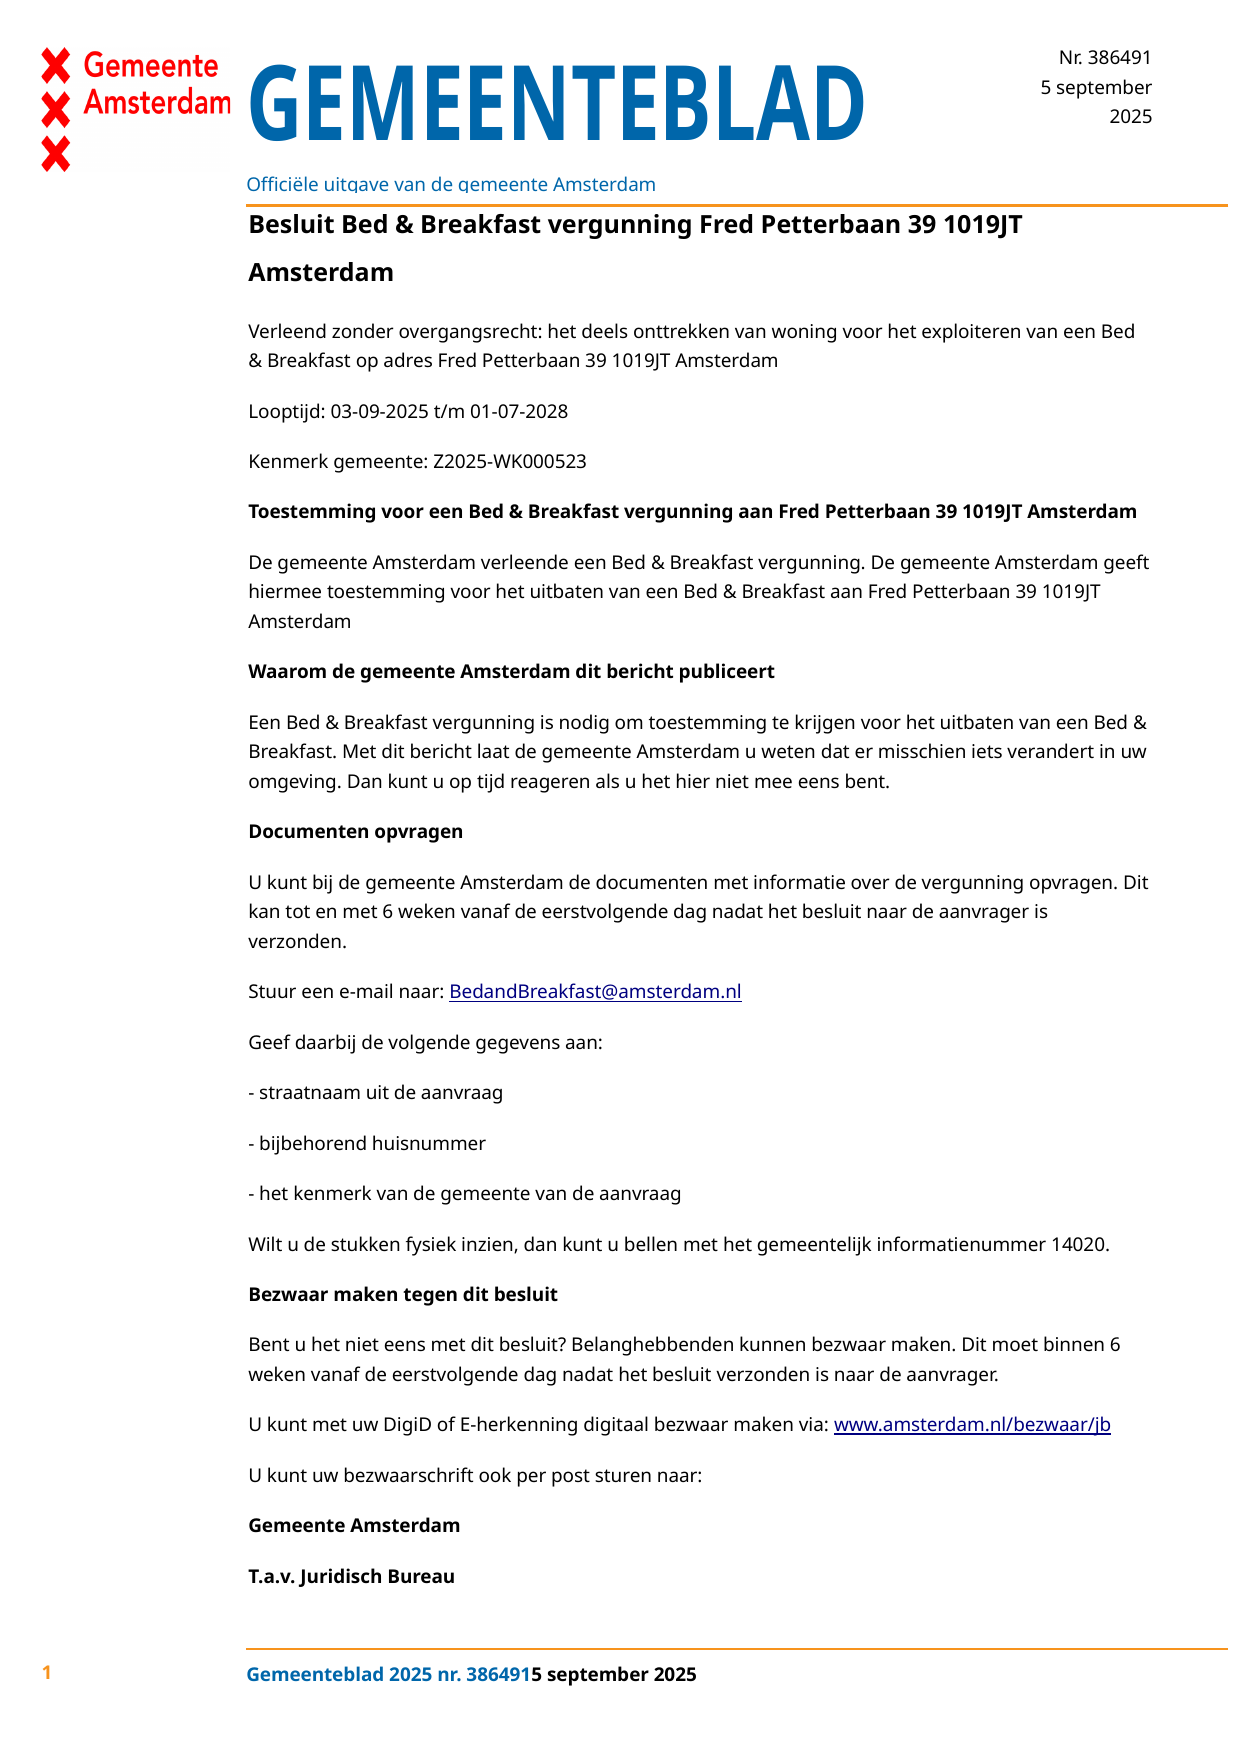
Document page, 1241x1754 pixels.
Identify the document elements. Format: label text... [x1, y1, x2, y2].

text Waarom de gemeente Amsterdam dit bericht publiceert [248, 659, 1152, 684]
text U kunt bij de gemeente Amsterdam de documenten met informatie over de vergunning opvragen. Dit kan tot en met 6 weken vanaf de eerstvolgende dag nadat het besluit naar de aanvrager is verzonden. [248, 869, 1152, 954]
text - straatnaam uit de aanvraag [248, 1079, 1152, 1105]
text Wilt u de stukken fysiek inzien, dan kunt u bellen met het gemeentelijk informatienummer 14020. [248, 1231, 1152, 1257]
text Stuur een e-mail naar: BedandBreakfast@amsterdam.nl [248, 979, 1152, 1004]
text Gemeente Amsterdam [248, 1512, 1152, 1538]
text - het kenmerk van de gemeente van de aanvraag [248, 1180, 1152, 1206]
text Een Bed & Breakfast vergunning is nodig om toestemming te krijgen voor het uitbaten van een Bed & Breakfast. Met dit bericht laat de gemeente Amsterdam u weten dat er misschien iets verandert in uw omgeving. Dan kunt u op tijd reageren als u het hier niet mee eens bent. [248, 709, 1152, 794]
text Toestemming voor een Bed & Breakfast vergunning aan Fred Petterbaan 39 1019JT Amsterdam [248, 499, 1152, 524]
text Bent u het niet eens met dit besluit? Belanghebbenden kunnen bezwaar maken. Dit moet binnen 6 weken vanaf de eerstvolgende dag nadat het besluit verzonden is naar de aanvrager. [248, 1332, 1152, 1387]
text Looptijd: 03-09-2025 t/m 01-07-2028 [248, 398, 1152, 424]
text U kunt met uw DigiD of E-herkenning digitaal bezwaar maken via: www.amsterdam.nl/bezwaar/jb [248, 1412, 1152, 1437]
text T.a.v. Juridisch Bureau [248, 1563, 1152, 1589]
text U kunt uw bezwaarschrift ook per post sturen naar: [248, 1462, 1152, 1488]
text Verleend zonder overgangsrecht: het deels onttrekken van woning voor het exploiteren van een Bed & Breakfast op adres Fred Petterbaan 39 1019JT Amsterdam [248, 318, 1152, 373]
text Geef daarbij de volgende gegevens aan: [248, 1029, 1152, 1055]
picture [41, 47, 231, 172]
text De gemeente Amsterdam verleende een Bed & Breakfast vergunning. De gemeente Amsterdam geeft hiermee toestemming voor het uitbaten van een Bed & Breakfast aan Fred Petterbaan 39 1019JT Amsterdam [248, 549, 1152, 634]
text Documenten opvragen [248, 819, 1152, 844]
text - bijbehorend huisnummer [248, 1130, 1152, 1156]
text Kenmerk gemeente: Z2025-WK000523 [248, 448, 1152, 474]
text Bezwaar maken tegen dit besluit [248, 1281, 1152, 1307]
text Besluit Bed & Breakfast vergunning Fred Petterbaan 39 1019JT Amsterdam [248, 207, 1152, 288]
